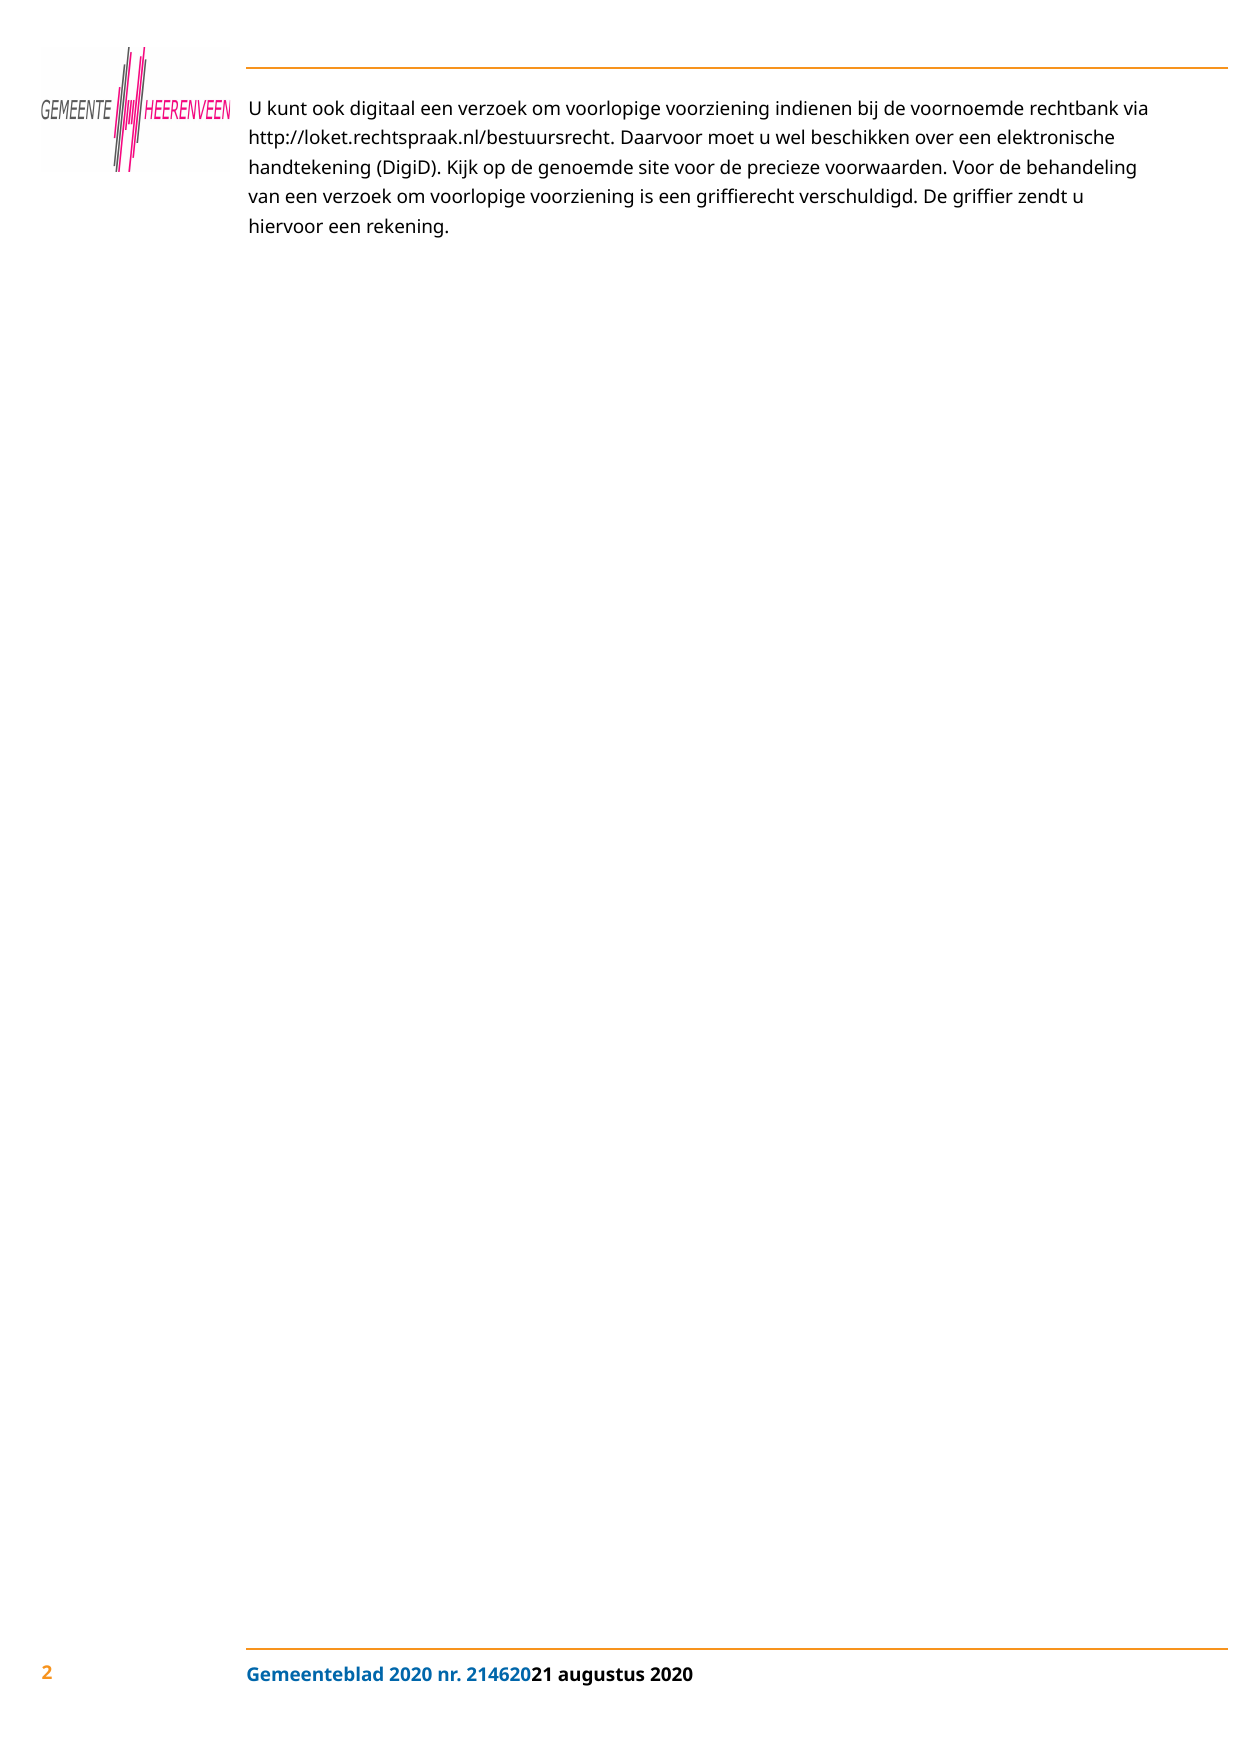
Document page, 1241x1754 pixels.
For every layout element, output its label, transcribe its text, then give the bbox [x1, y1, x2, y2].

text U kunt ook digitaal een verzoek om voorlopige voorziening indienen bij de voornoemde rechtbank via http://loket.rechtspraak.nl/bestuursrecht. Daarvoor moet u wel beschikken over een elektronische handtekening (DigiD). Kijk op de genoemde site voor de precieze voorwaarden. Voor de behandeling van een verzoek om voorlopige voorziening is een griffierecht verschuldigd. De griffier zendt u hiervoor een rekening. [248, 95, 1152, 239]
picture [41, 47, 231, 172]
